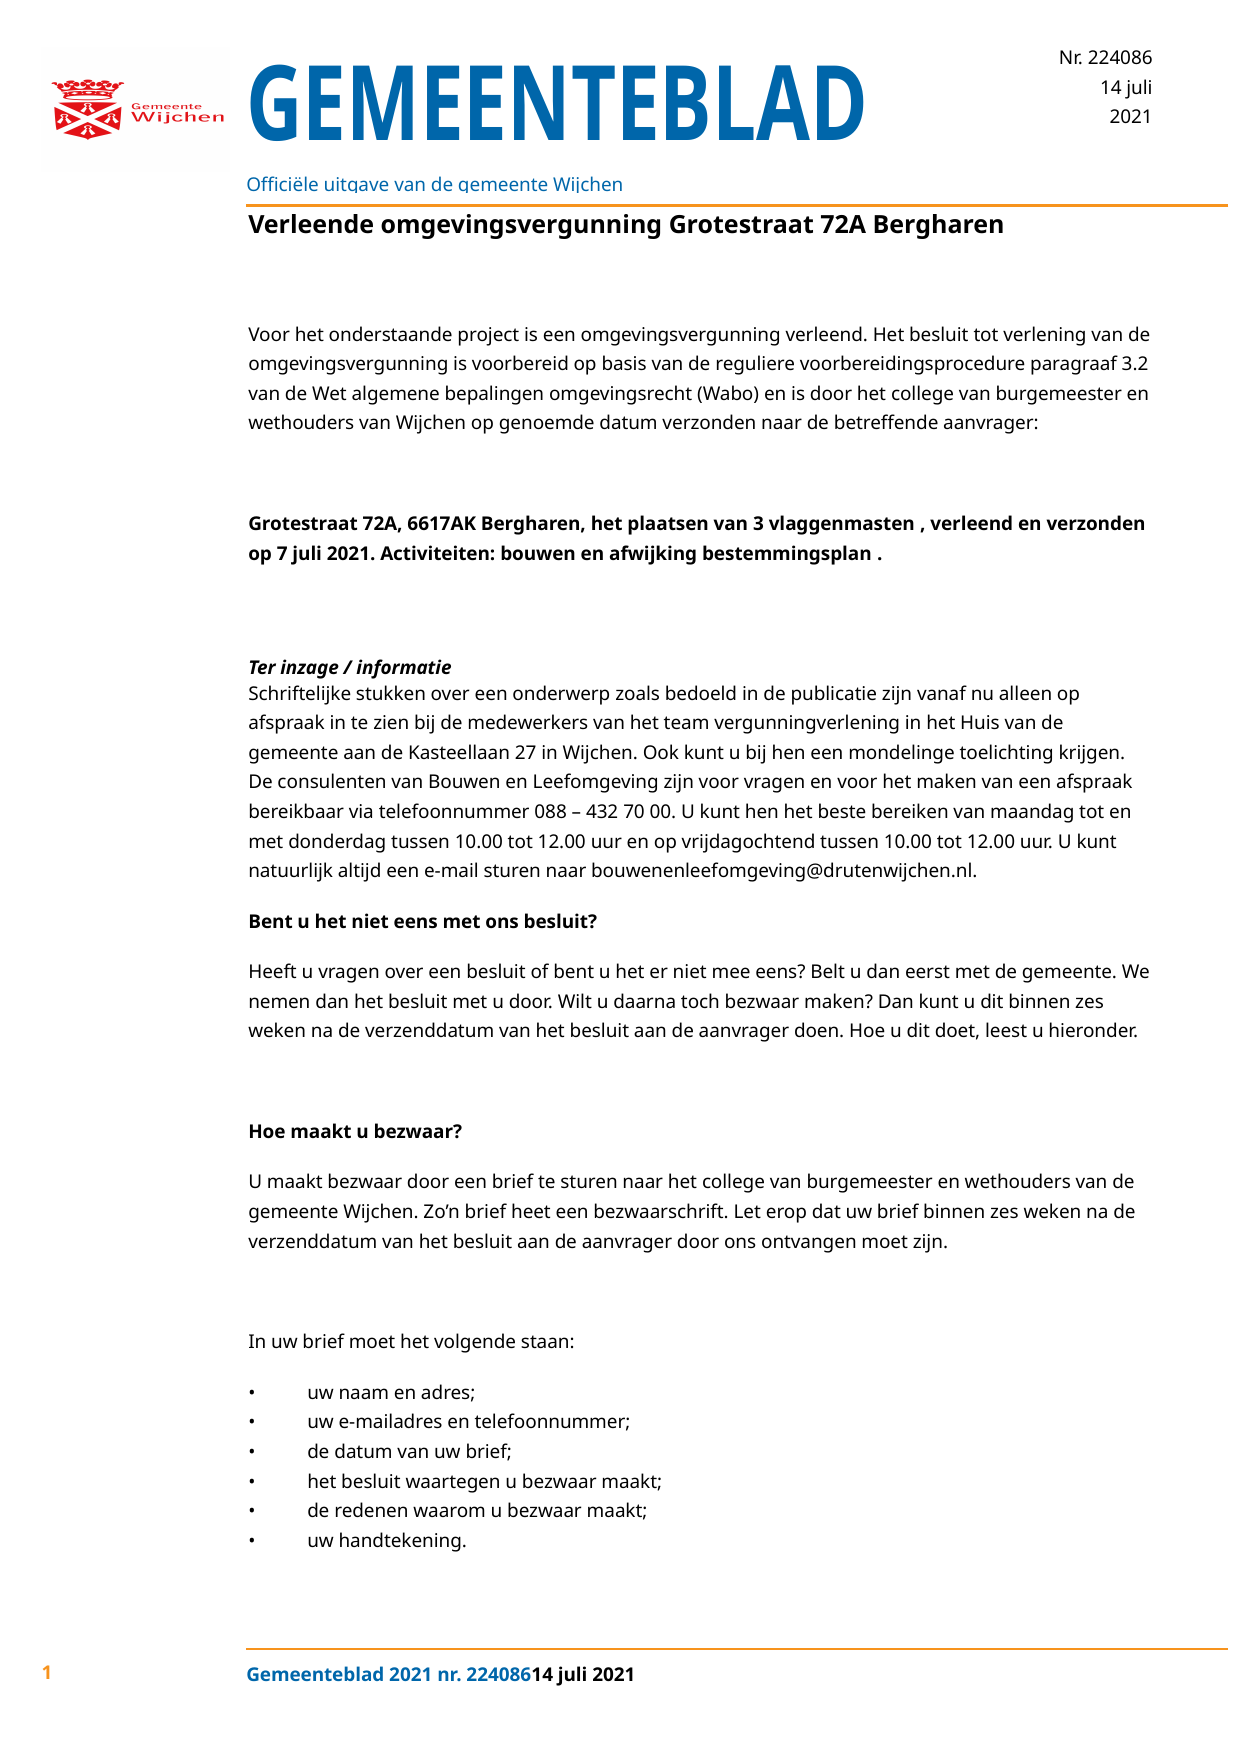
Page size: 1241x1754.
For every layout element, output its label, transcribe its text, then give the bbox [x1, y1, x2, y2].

text In uw brief moet het volgende staan: [248, 1329, 1152, 1354]
list de datum van uw brief; [248, 1438, 1152, 1464]
list het besluit waartegen u bezwaar maakt; [248, 1468, 1152, 1494]
text Heeft u vragen over een besluit of bent u het er niet mee eens? Belt u dan eerst met de gemeente. We nemen dan het besluit met u door. Wilt u daarna toch bezwaar maken? Dan kunt u dit binnen zes weken na de verzenddatum van het besluit aan de aanvrager doen. Hoe u dit doet, leest u hieronder. [248, 958, 1152, 1043]
list de redenen waarom u bezwaar maakt; [248, 1497, 1152, 1523]
list uw naam en adres; [248, 1379, 1152, 1405]
list uw handtekening. [248, 1527, 1152, 1553]
text Ter inzage / informatie [248, 654, 1152, 680]
text U maakt bezwaar door een brief te sturen naar het college van burgemeester en wethouders van de gemeente Wijchen. Zo’n brief heet een bezwaarschrift. Let erop dat uw brief binnen zes weken na de verzenddatum van het besluit aan de aanvrager door ons ontvangen moet zijn. [248, 1169, 1152, 1254]
text Grotestraat 72A, 6617AK Bergharen, het plaatsen van 3 vlaggenmasten , verleend en verzonden op 7 juli 2021. Activiteiten: bouwen en afwijking bestemmingsplan . [248, 510, 1152, 566]
text Voor het onderstaande project is een omgevingsvergunning verleend. Het besluit tot verlening van de omgevingsvergunning is voorbereid op basis van de reguliere voorbereidingsprocedure paragraaf 3.2 van de Wet algemene bepalingen omgevingsrecht (Wabo) en is door het college van burgemeester en wethouders van Wijchen op genoemde datum verzonden naar de betreffende aanvrager: [248, 321, 1152, 435]
text Schriftelijke stukken over een onderwerp zoals bedoeld in de publicatie zijn vanaf nu alleen op afspraak in te zien bij de medewerkers van het team vergunningverlening in het Huis van de gemeente aan de Kasteellaan 27 in Wijchen. Ook kunt u bij hen een mondelinge toelichting krijgen. De consulenten van Bouwen en Leefomgeving zijn voor vragen en voor het maken van een afspraak bereikbaar via telefoonnummer 088 – 432 70 00. U kunt hen het beste bereiken van maandag tot en met donderdag tussen 10.00 tot 12.00 uur en op vrijdagochtend tussen 10.00 tot 12.00 uur. U kunt natuurlijk altijd een e-mail sturen naar bouwenenleefomgeving@drutenwijchen.nl. [248, 680, 1152, 883]
text Bent u het niet eens met ons besluit? [248, 908, 1152, 934]
text Verleende omgevingsvergunning Grotestraat 72A Bergharen [248, 207, 1152, 241]
picture [41, 47, 231, 172]
text Hoe maakt u bezwaar? [248, 1118, 1152, 1144]
list uw e-mailadres en telefoonnummer; [248, 1409, 1152, 1434]
